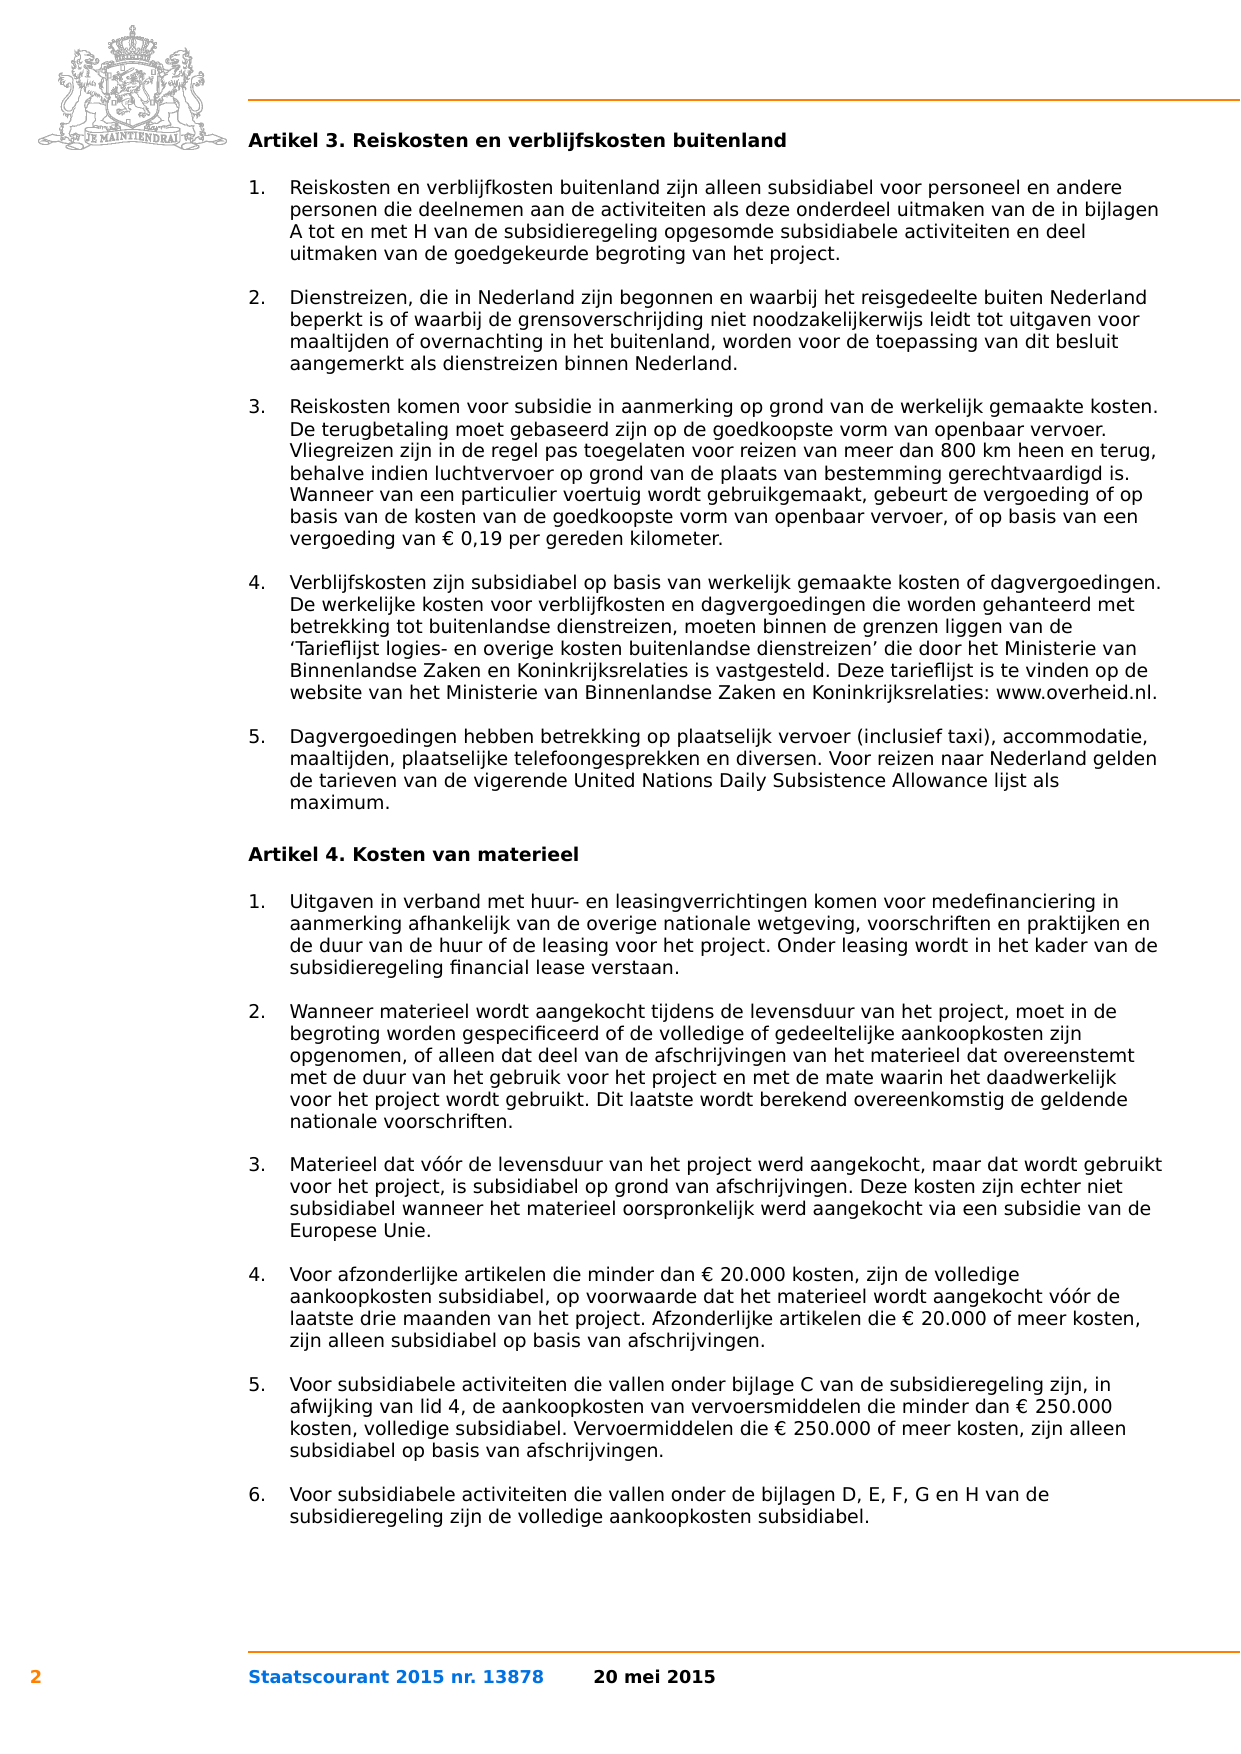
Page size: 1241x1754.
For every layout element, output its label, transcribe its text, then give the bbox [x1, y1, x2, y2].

text 2. Dienstreizen, die in Nederland zijn begonnen en waarbij het reisgedeelte buiten Nederland beperkt is of waarbij de grensoverschrijding niet noodzakelijkerwijs leidt tot uitgaven voor maaltijden of overnachting in het buitenland, worden voor de toepassing van dit besluit aangemerkt als dienstreizen binnen Nederland. [248, 287, 1163, 374]
text 6. Voor subsidiabele activiteiten die vallen onder de bijlagen D, E, F, G en H van de subsidieregeling zijn de volledige aankoopkosten subsidiabel. [248, 1484, 1163, 1528]
text 1. Uitgaven in verband met huur- en leasingverrichtingen komen voor medefinanciering in aanmerking afhankelijk van de overige nationale wetgeving, voorschriften en praktijken en de duur van de huur of de leasing voor het project. Onder leasing wordt in het kader van de subsidieregeling financial lease verstaan. [248, 891, 1163, 979]
subtitle Artikel 4. Kosten van materieel [248, 844, 1163, 866]
text 5. Voor subsidiabele activiteiten die vallen onder bijlage C van de subsidieregeling zijn, in afwijking van lid 4, de aankoopkosten van vervoersmiddelen die minder dan € 250.000 kosten, volledige subsidiabel. Vervoermiddelen die € 250.000 of meer kosten, zijn alleen subsidiabel op basis van afschrijvingen. [248, 1374, 1163, 1462]
picture [38, 25, 227, 150]
subtitle Artikel 3. Reiskosten en verblijfskosten buitenland [248, 130, 1163, 152]
text 2. Wanneer materieel wordt aangekocht tijdens de levensduur van het project, moet in de begroting worden gespecificeerd of de volledige of gedeeltelijke aankoopkosten zijn opgenomen, of alleen dat deel van de afschrijvingen van het materieel dat overeenstemt met de duur van het gebruik voor het project en met de mate waarin het daadwerkelijk voor het project wordt gebruikt. Dit laatste wordt berekend overeenkomstig de geldende nationale voorschriften. [248, 1001, 1163, 1132]
text 5. Dagvergoedingen hebben betrekking op plaatselijk vervoer (inclusief taxi), accommodatie, maaltijden, plaatselijke telefoongesprekken en diversen. Voor reizen naar Nederland gelden de tarieven van de vigerende United Nations Daily Subsistence Allowance lijst als maximum. [248, 726, 1163, 814]
text 3. Reiskosten komen voor subsidie in aanmerking op grond van de werkelijk gemaakte kosten. De terugbetaling moet gebaseerd zijn op de goedkoopste vorm van openbaar vervoer. Vliegreizen zijn in de regel pas toegelaten voor reizen van meer dan 800 km heen en terug, behalve indien luchtvervoer op grond van de plaats van bestemming gerechtvaardigd is. Wanneer van een particulier voertuig wordt gebruikgemaakt, gebeurt de vergoeding of op basis van de kosten van de goedkoopste vorm van openbaar vervoer, of op basis van een vergoeding van € 0,19 per gereden kilometer. [248, 396, 1163, 550]
text 4. Voor afzonderlijke artikelen die minder dan € 20.000 kosten, zijn de volledige aankoopkosten subsidiabel, op voorwaarde dat het materieel wordt aangekocht vóór de laatste drie maanden van het project. Afzonderlijke artikelen die € 20.000 of meer kosten, zijn alleen subsidiabel op basis van afschrijvingen. [248, 1264, 1163, 1352]
text 3. Materieel dat vóór de levensduur van het project werd aangekocht, maar dat wordt gebruikt voor het project, is subsidiabel op grond van afschrijvingen. Deze kosten zijn echter niet subsidiabel wanneer het materieel oorspronkelijk werd aangekocht via een subsidie van de Europese Unie. [248, 1154, 1163, 1242]
text 4. Verblijfskosten zijn subsidiabel op basis van werkelijk gemaakte kosten of dagvergoedingen. De werkelijke kosten voor verblijfkosten en dagvergoedingen die worden gehanteerd met betrekking tot buitenlandse dienstreizen, moeten binnen de grenzen liggen van de ‘Tarieflijst logies- en overige kosten buitenlandse dienstreizen’ die door het Ministerie van Binnenlandse Zaken en Koninkrijksrelaties is vastgesteld. Deze tarieflijst is te vinden op de website van het Ministerie van Binnenlandse Zaken en Koninkrijksrelaties: www.overheid.nl. [248, 572, 1163, 704]
text 1. Reiskosten en verblijfkosten buitenland zijn alleen subsidiabel voor personeel en andere personen die deelnemen aan de activiteiten als deze onderdeel uitmaken van de in bijlagen A tot en met H van de subsidieregeling opgesomde subsidiabele activiteiten en deel uitmaken van de goedgekeurde begroting van het project. [248, 177, 1163, 265]
